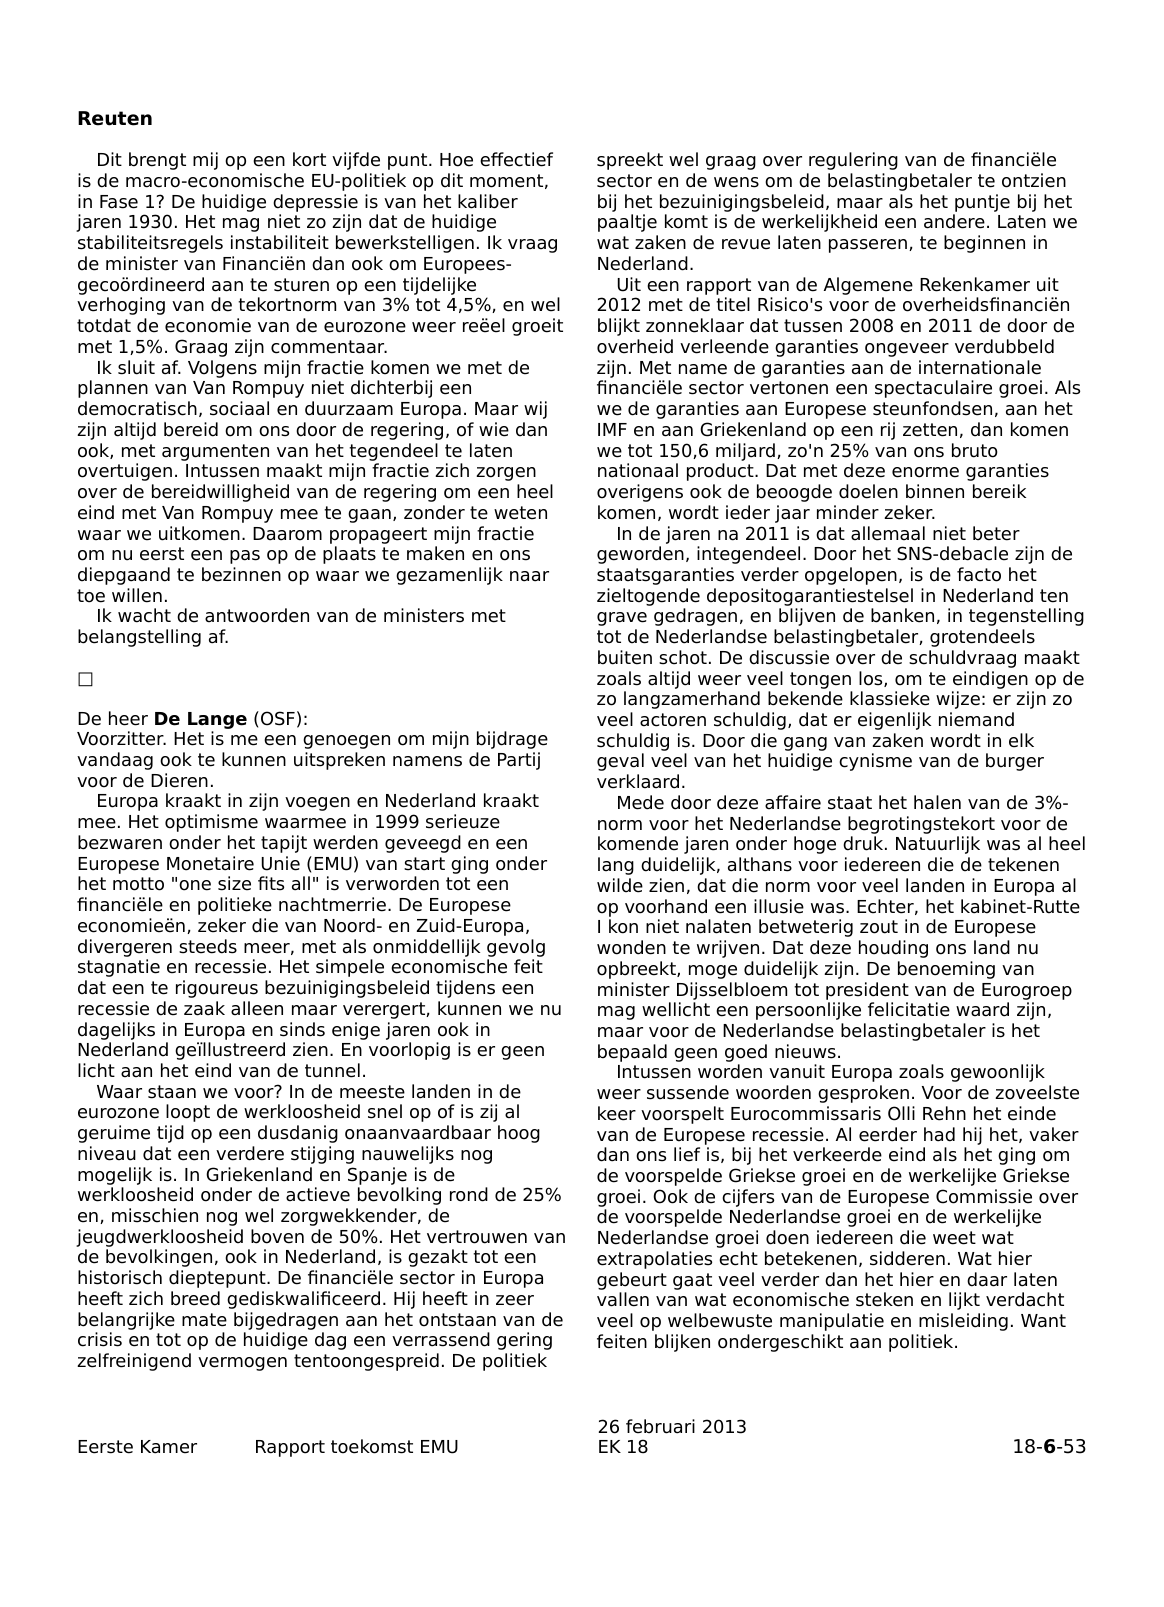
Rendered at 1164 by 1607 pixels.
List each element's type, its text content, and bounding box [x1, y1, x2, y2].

text □ [77, 668, 567, 688]
text Mede door deze affaire staat het halen van de 3%-norm voor het Nederlandse begrotingstekort voor de komende jaren onder hoge druk. Natuurlijk was al heel lang duidelijk, althans voor iedereen die de tekenen wilde zien, dat die norm voor veel landen in Europa al op voorhand een illusie was. Echter, het kabinet-Rutte I kon niet nalaten betweterig zout in de Europese wonden te wrijven. Dat deze houding ons land nu opbreekt, moge duidelijk zijn. De benoeming van minister Dijsselbloem tot president van de Eurogroep mag wellicht een persoonlijke felicitatie waard zijn, maar voor de Nederlandse belastingbetaler is het bepaald geen goed nieuws. [596, 793, 1087, 1062]
text Ik sluit af. Volgens mijn fractie komen we met de plannen van Van Rompuy niet dichterbij een democratisch, sociaal en duurzaam Europa. Maar wij zijn altijd bereid om ons door de regering, of wie dan ook, met argumenten van het tegendeel te laten overtuigen. Intussen maakt mijn fractie zich zorgen over de bereidwilligheid van de regering om een heel eind met Van Rompuy mee te gaan, zonder te weten waar we uitkomen. Daarom propageert mijn fractie om nu eerst een pas op de plaats te maken en ons diepgaand te bezinnen op waar we gezamenlijk naar toe willen. [77, 357, 567, 606]
text Europa kraakt in zijn voegen en Nederland kraakt mee. Het optimisme waarmee in 1999 serieuze bezwaren onder het tapijt werden geveegd en een Europese Monetaire Unie (EMU) van start ging onder het motto "one size fits all" is verworden tot een financiële en politieke nachtmerrie. De Europese economieën, zeker die van Noord- en Zuid-Europa, divergeren steeds meer, met als onmiddellijk gevolg stagnatie en recessie. Het simpele economische feit dat een te rigoureus bezuinigingsbeleid tijdens een recessie de zaak alleen maar verergert, kunnen we nu dagelijks in Europa en sinds enige jaren ook in Nederland geïllustreerd zien. En voorlopig is er geen licht aan het eind van de tunnel. [77, 791, 567, 1082]
text spreekt wel graag over regulering van de financiële sector en de wens om de belastingbetaler te ontzien bij het bezuinigingsbeleid, maar als het puntje bij het paaltje komt is de werkelijkheid een andere. Laten we wat zaken de revue laten passeren, te beginnen in Nederland. [596, 150, 1087, 274]
text In de jaren na 2011 is dat allemaal niet beter geworden, integendeel. Door het SNS-debacle zijn de staatsgaranties verder opgelopen, is de facto het zieltogende depositogarantiestelsel in Nederland ten grave gedragen, en blijven de banken, in tegenstelling tot de Nederlandse belastingbetaler, grotendeels buiten schot. De discussie over de schuldvraag maakt zoals altijd weer veel tongen los, om te eindigen op de zo langzamerhand bekende klassieke wijze: er zijn zo veel actoren schuldig, dat er eigenlijk niemand schuldig is. Door die gang van zaken wordt in elk geval veel van het huidige cynisme van de burger verklaard. [596, 523, 1087, 793]
text Waar staan we voor? In de meeste landen in de eurozone loopt de werkloosheid snel op of is zij al geruime tijd op een dusdanig onaanvaardbaar hoog niveau dat een verdere stijging nauwelijks nog mogelijk is. In Griekenland en Spanje is de werkloosheid onder de actieve bevolking rond de 25% en, misschien nog wel zorgwekkender, de jeugdwerkloosheid boven de 50%. Het vertrouwen van de bevolkingen, ook in Nederland, is gezakt tot een historisch dieptepunt. De financiële sector in Europa heeft zich breed gediskwalificeerd. Hij heeft in zeer belangrijke mate bijgedragen aan het ontstaan van de crisis en tot op de huidige dag een verrassend gering zelfreinigend vermogen tentoongespreid. De politiek [77, 1082, 567, 1372]
text Voorzitter. Het is me een genoegen om mijn bijdrage vandaag ook te kunnen uitspreken namens de Partij voor de Dieren. [77, 729, 567, 791]
text Ik wacht de antwoorden van de ministers met belangstelling af. [77, 606, 567, 648]
text De heer De Lange (OSF): [77, 708, 567, 729]
text Dit brengt mij op een kort vijfde punt. Hoe effectief is de macro-economische EU-politiek op dit moment, in Fase 1? De huidige depressie is van het kaliber jaren 1930. Het mag niet zo zijn dat de huidige stabiliteitsregels instabiliteit bewerkstelligen. Ik vraag de minister van Financiën dan ook om Europees-gecoördineerd aan te sturen op een tijdelijke verhoging van de tekortnorm van 3% tot 4,5%, en wel totdat de economie van de eurozone weer reëel groeit met 1,5%. Graag zijn commentaar. [77, 150, 567, 357]
text Uit een rapport van de Algemene Rekenkamer uit 2012 met de titel Risico's voor de overheidsfinanciën blijkt zonneklaar dat tussen 2008 en 2011 de door de overheid verleende garanties ongeveer verdubbeld zijn. Met name de garanties aan de internationale financiële sector vertonen een spectaculaire groei. Als we de garanties aan Europese steunfondsen, aan het IMF en aan Griekenland op een rij zetten, dan komen we tot 150,6 miljard, zo'n 25% van ons bruto nationaal product. Dat met deze enorme garanties overigens ook de beoogde doelen binnen bereik komen, wordt ieder jaar minder zeker. [596, 274, 1087, 523]
text Intussen worden vanuit Europa zoals gewoonlijk weer sussende woorden gesproken. Voor de zoveelste keer voorspelt Eurocommissaris Olli Rehn het einde van de Europese recessie. Al eerder had hij het, vaker dan ons lief is, bij het verkeerde eind als het ging om de voorspelde Griekse groei en de werkelijke Griekse groei. Ook de cijfers van de Europese Commissie over de voorspelde Nederlandse groei en de werkelijke Nederlandse groei doen iedereen die weet wat extrapolaties echt betekenen, sidderen. Wat hier gebeurt gaat veel verder dan het hier en daar laten vallen van wat economische steken en lijkt verdacht veel op welbewuste manipulatie en misleiding. Want feiten blijken ondergeschikt aan politiek. [596, 1062, 1087, 1352]
